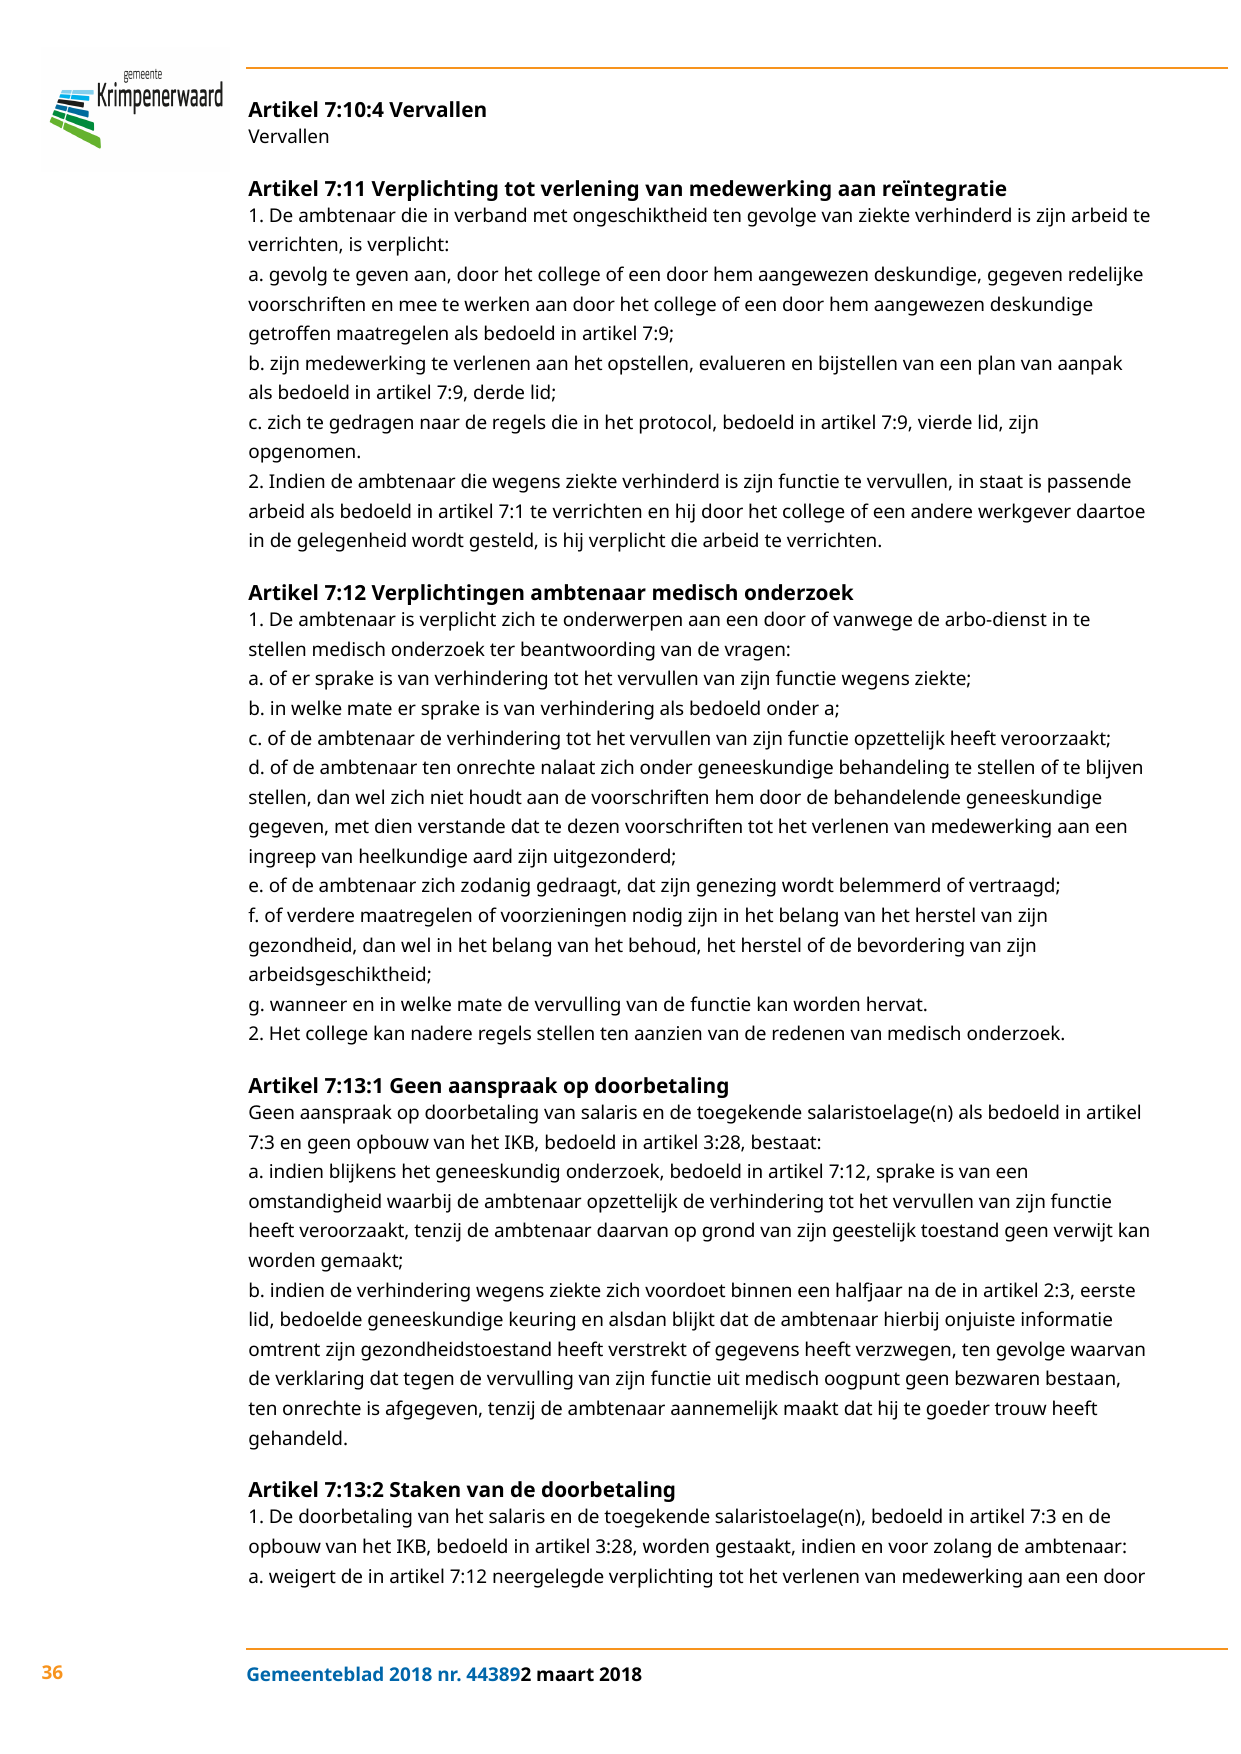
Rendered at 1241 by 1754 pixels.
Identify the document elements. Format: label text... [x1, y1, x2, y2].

text a. gevolg te geven aan, door het college of een door hem aangewezen deskundige, gegeven redelijke voorschriften en mee te werken aan door het college of een door hem aangewezen deskundige getroffen maatregelen als bedoeld in artikel 7:9; [248, 261, 1152, 346]
text f. of verdere maatregelen of voorzieningen nodig zijn in het belang van het herstel van zijn gezondheid, dan wel in het belang van het behoud, het herstel of de bevordering van zijn arbeidsgeschiktheid; [248, 902, 1152, 987]
text Artikel 7:13:2 Staken van de doorbetaling [248, 1475, 1152, 1504]
text 2. Indien de ambtenaar die wegens ziekte verhinderd is zijn functie te vervullen, in staat is passende arbeid als bedoeld in artikel 7:1 te verrichten en hij door het college of een andere werkgever daartoe in de gelegenheid wordt gesteld, is hij verplicht die arbeid te verrichten. [248, 468, 1152, 553]
text b. indien de verhindering wegens ziekte zich voordoet binnen een halfjaar na de in artikel 2:3, eerste lid, bedoelde geneeskundige keuring en alsdan blijkt dat de ambtenaar hierbij onjuiste informatie omtrent zijn gezondheidstoestand heeft verstrekt of gegevens heeft verzwegen, ten gevolge waarvan de verklaring dat tegen de vervulling van zijn functie uit medisch oogpunt geen bezwaren bestaan, ten onrechte is afgegeven, tenzij de ambtenaar aannemelijk maakt dat hij te goeder trouw heeft gehandeld. [248, 1277, 1152, 1451]
text Artikel 7:13:1 Geen aanspraak op doorbetaling [248, 1071, 1152, 1099]
text b. in welke mate er sprake is van verhindering als bedoeld onder a; [248, 695, 1152, 721]
text 1. De ambtenaar die in verband met ongeschiktheid ten gevolge van ziekte verhinderd is zijn arbeid te verrichten, is verplicht: [248, 202, 1152, 257]
text g. wanneer en in welke mate de vervulling van de functie kan worden hervat. [248, 991, 1152, 1017]
text Vervallen [248, 123, 1152, 149]
text Artikel 7:12 Verplichtingen ambtenaar medisch onderzoek [248, 578, 1152, 606]
text 1. De doorbetaling van het salaris en de toegekende salaristoelage(n), bedoeld in artikel 7:3 en de opbouw van het IKB, bedoeld in artikel 3:28, worden gestaakt, indien en voor zolang de ambtenaar: [248, 1504, 1152, 1559]
text c. of de ambtenaar de verhindering tot het vervullen van zijn functie opzettelijk heeft veroorzaakt; [248, 725, 1152, 750]
text 2. Het college kan nadere regels stellen ten aanzien van de redenen van medisch onderzoek. [248, 1021, 1152, 1046]
text a. weigert de in artikel 7:12 neergelegde verplichting tot het verlenen van medewerking aan een door [248, 1563, 1152, 1588]
picture [41, 47, 231, 172]
text a. of er sprake is van verhindering tot het vervullen van zijn functie wegens ziekte; [248, 666, 1152, 691]
text d. of de ambtenaar ten onrechte nalaat zich onder geneeskundige behandeling te stellen of te blijven stellen, dan wel zich niet houdt aan de voorschriften hem door de behandelende geneeskundige gegeven, met dien verstande dat te dezen voorschriften tot het verlenen van medewerking aan een ingreep van heelkundige aard zijn uitgezonderd; [248, 754, 1152, 869]
text Artikel 7:10:4 Vervallen [248, 95, 1152, 123]
text 1. De ambtenaar is verplicht zich te onderwerpen aan een door of vanwege de arbo-dienst in te stellen medisch onderzoek ter beantwoording van de vragen: [248, 606, 1152, 662]
text Geen aanspraak op doorbetaling van salaris en de toegekende salaristoelage(n) als bedoeld in artikel 7:3 en geen opbouw van het IKB, bedoeld in artikel 3:28, bestaat: [248, 1099, 1152, 1155]
text c. zich te gedragen naar de regels die in het protocol, bedoeld in artikel 7:9, vierde lid, zijn opgenomen. [248, 409, 1152, 464]
text e. of de ambtenaar zich zodanig gedraagt, dat zijn genezing wordt belemmerd of vertraagd; [248, 873, 1152, 898]
text b. zijn medewerking te verlenen aan het opstellen, evalueren en bijstellen van een plan van aanpak als bedoeld in artikel 7:9, derde lid; [248, 350, 1152, 405]
text Artikel 7:11 Verplichting tot verlening van medewerking aan reïntegratie [248, 174, 1152, 202]
text a. indien blijkens het geneeskundig onderzoek, bedoeld in artikel 7:12, sprake is van een omstandigheid waarbij de ambtenaar opzettelijk de verhindering tot het vervullen van zijn functie heeft veroorzaakt, tenzij de ambtenaar daarvan op grond van zijn geestelijk toestand geen verwijt kan worden gemaakt; [248, 1158, 1152, 1273]
